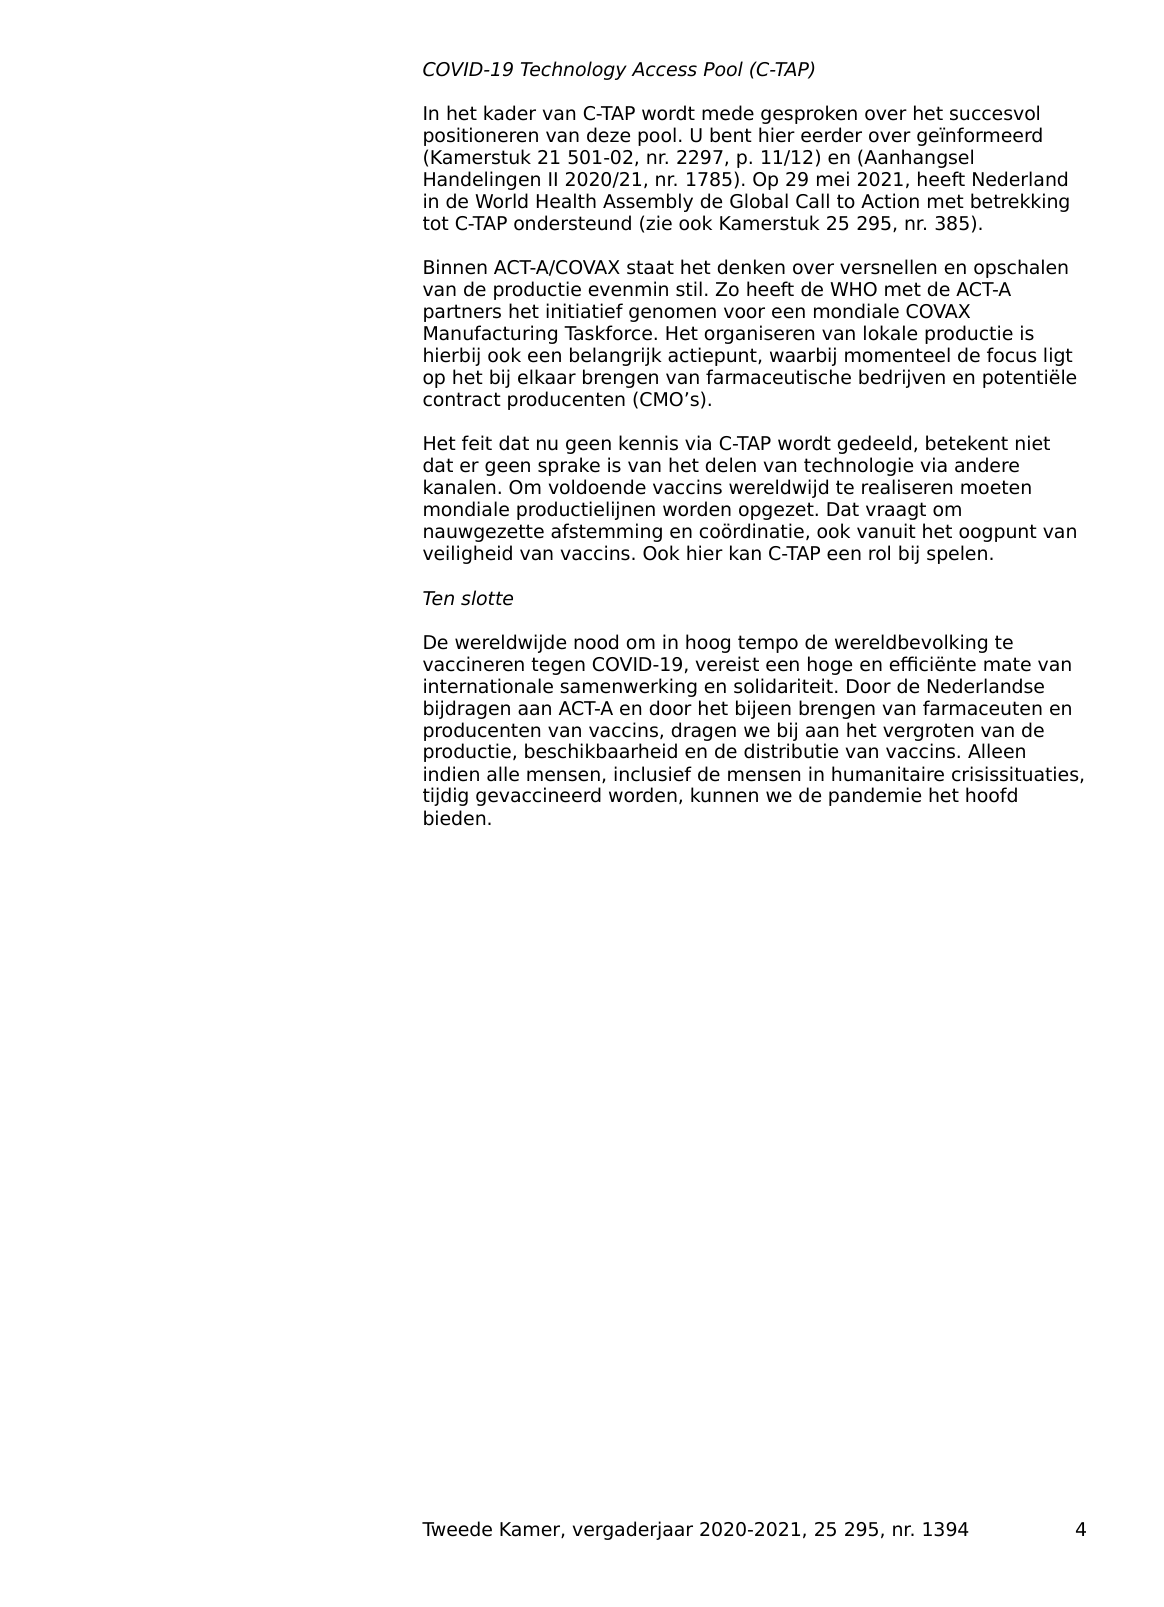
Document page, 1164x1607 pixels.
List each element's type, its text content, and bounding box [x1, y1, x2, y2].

subtitle COVID-19 Technology Access Pool (C-TAP) [422, 59, 1087, 81]
text Binnen ACT-A/COVAX staat het denken over versnellen en opschalen van de productie evenmin stil. Zo heeft de WHO met de ACT-A partners het initiatief genomen voor een mondiale COVAX Manufacturing Taskforce. Het organiseren van lokale productie is hierbij ook een belangrijk actiepunt, waarbij momenteel de focus ligt op het bij elkaar brengen van farmaceutische bedrijven en potentiële contract producenten (CMO’s). [422, 257, 1087, 411]
text De wereldwijde nood om in hoog tempo de wereldbevolking te vaccineren tegen COVID-19, vereist een hoge en efficiënte mate van internationale samenwerking en solidariteit. Door de Nederlandse bijdragen aan ACT-A en door het bijeen brengen van farmaceuten en producenten van vaccins, dragen we bij aan het vergroten van de productie, beschikbaarheid en de distributie van vaccins. Alleen indien alle mensen, inclusief de mensen in humanitaire crisissituaties, tijdig gevaccineerd worden, kunnen we de pandemie het hoofd bieden. [422, 632, 1087, 829]
text Het feit dat nu geen kennis via C-TAP wordt gedeeld, betekent niet dat er geen sprake is van het delen van technologie via andere kanalen. Om voldoende vaccins wereldwijd te realiseren moeten mondiale productielijnen worden opgezet. Dat vraagt om nauwgezette afstemming en coördinatie, ook vanuit het oogpunt van veiligheid van vaccins. Ook hier kan C-TAP een rol bij spelen. [422, 433, 1087, 565]
subtitle Ten slotte [422, 587, 1087, 609]
text In het kader van C-TAP wordt mede gesproken over het succesvol positioneren van deze pool. U bent hier eerder over geïnformeerd (Kamerstuk 21 501-02, nr. 2297, p. 11/12) en (Aanhangsel Handelingen II 2020/21, nr. 1785). Op 29 mei 2021, heeft Nederland in de World Health Assembly de Global Call to Action met betrekking tot C-TAP ondersteund (zie ook Kamerstuk 25 295, nr. 385). [422, 103, 1087, 235]
